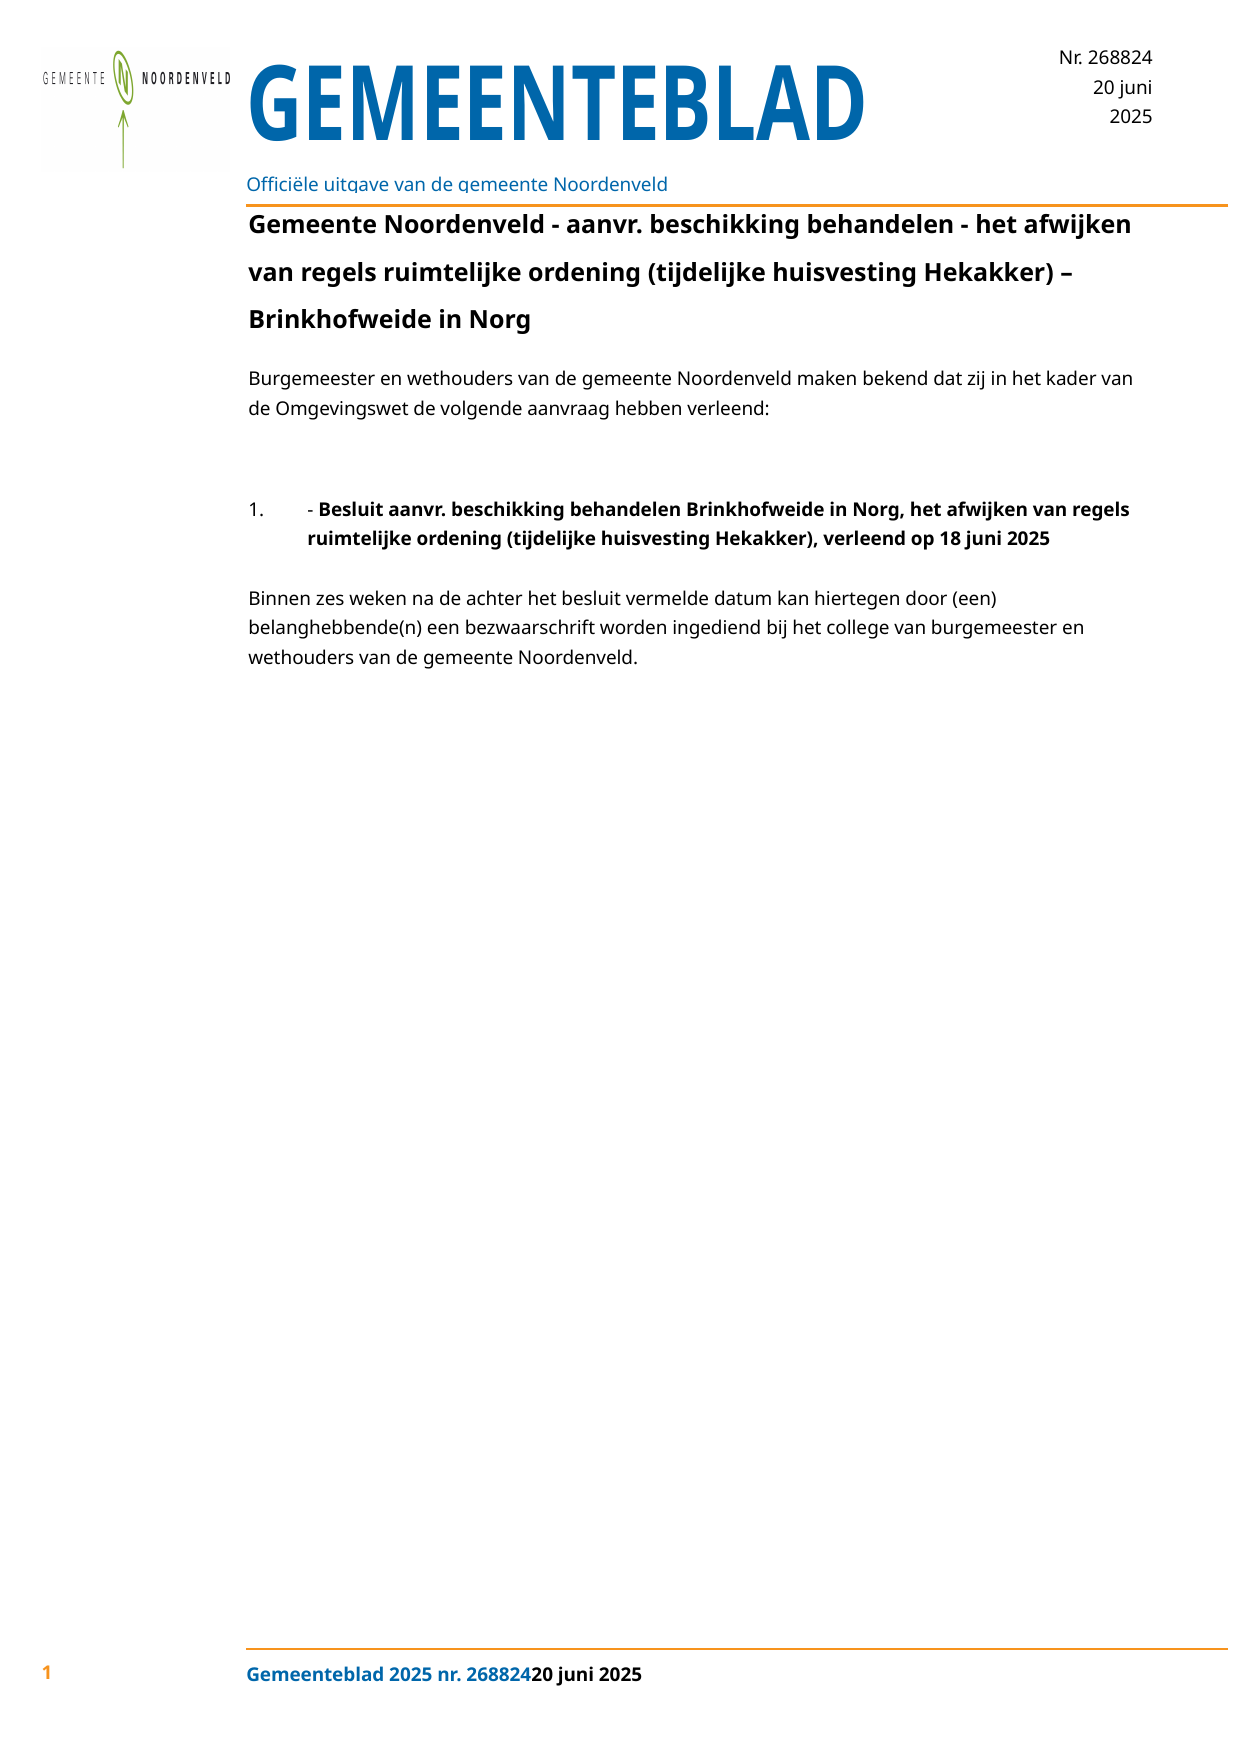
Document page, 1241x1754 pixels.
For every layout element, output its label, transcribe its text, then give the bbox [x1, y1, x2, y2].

text Burgemeester en wethouders van de gemeente Noordenveld maken bekend dat zij in het kader van de Omgevingswet de volgende aanvraag hebben verleend: [248, 366, 1152, 421]
text Gemeente Noordenveld - aanvr. beschikking behandelen - het afwijken van regels ruimtelijke ordening (tijdelijke huisvesting Hekakker) – Brinkhofweide in Norg [248, 207, 1152, 336]
picture [41, 47, 231, 172]
text Binnen zes weken na de achter het besluit vermelde datum kan hiertegen door (een) belanghebbende(n) een bezwaarschrift worden ingediend bij het college van burgemeester en wethouders van de gemeente Noordenveld. [248, 585, 1152, 669]
list - Besluit aanvr. beschikking behandelen Brinkhofweide in Norg, het afwijken van regels ruimtelijke ordening (tijdelijke huisvesting Hekakker), verleend op 18 juni 2025 [248, 496, 1152, 551]
